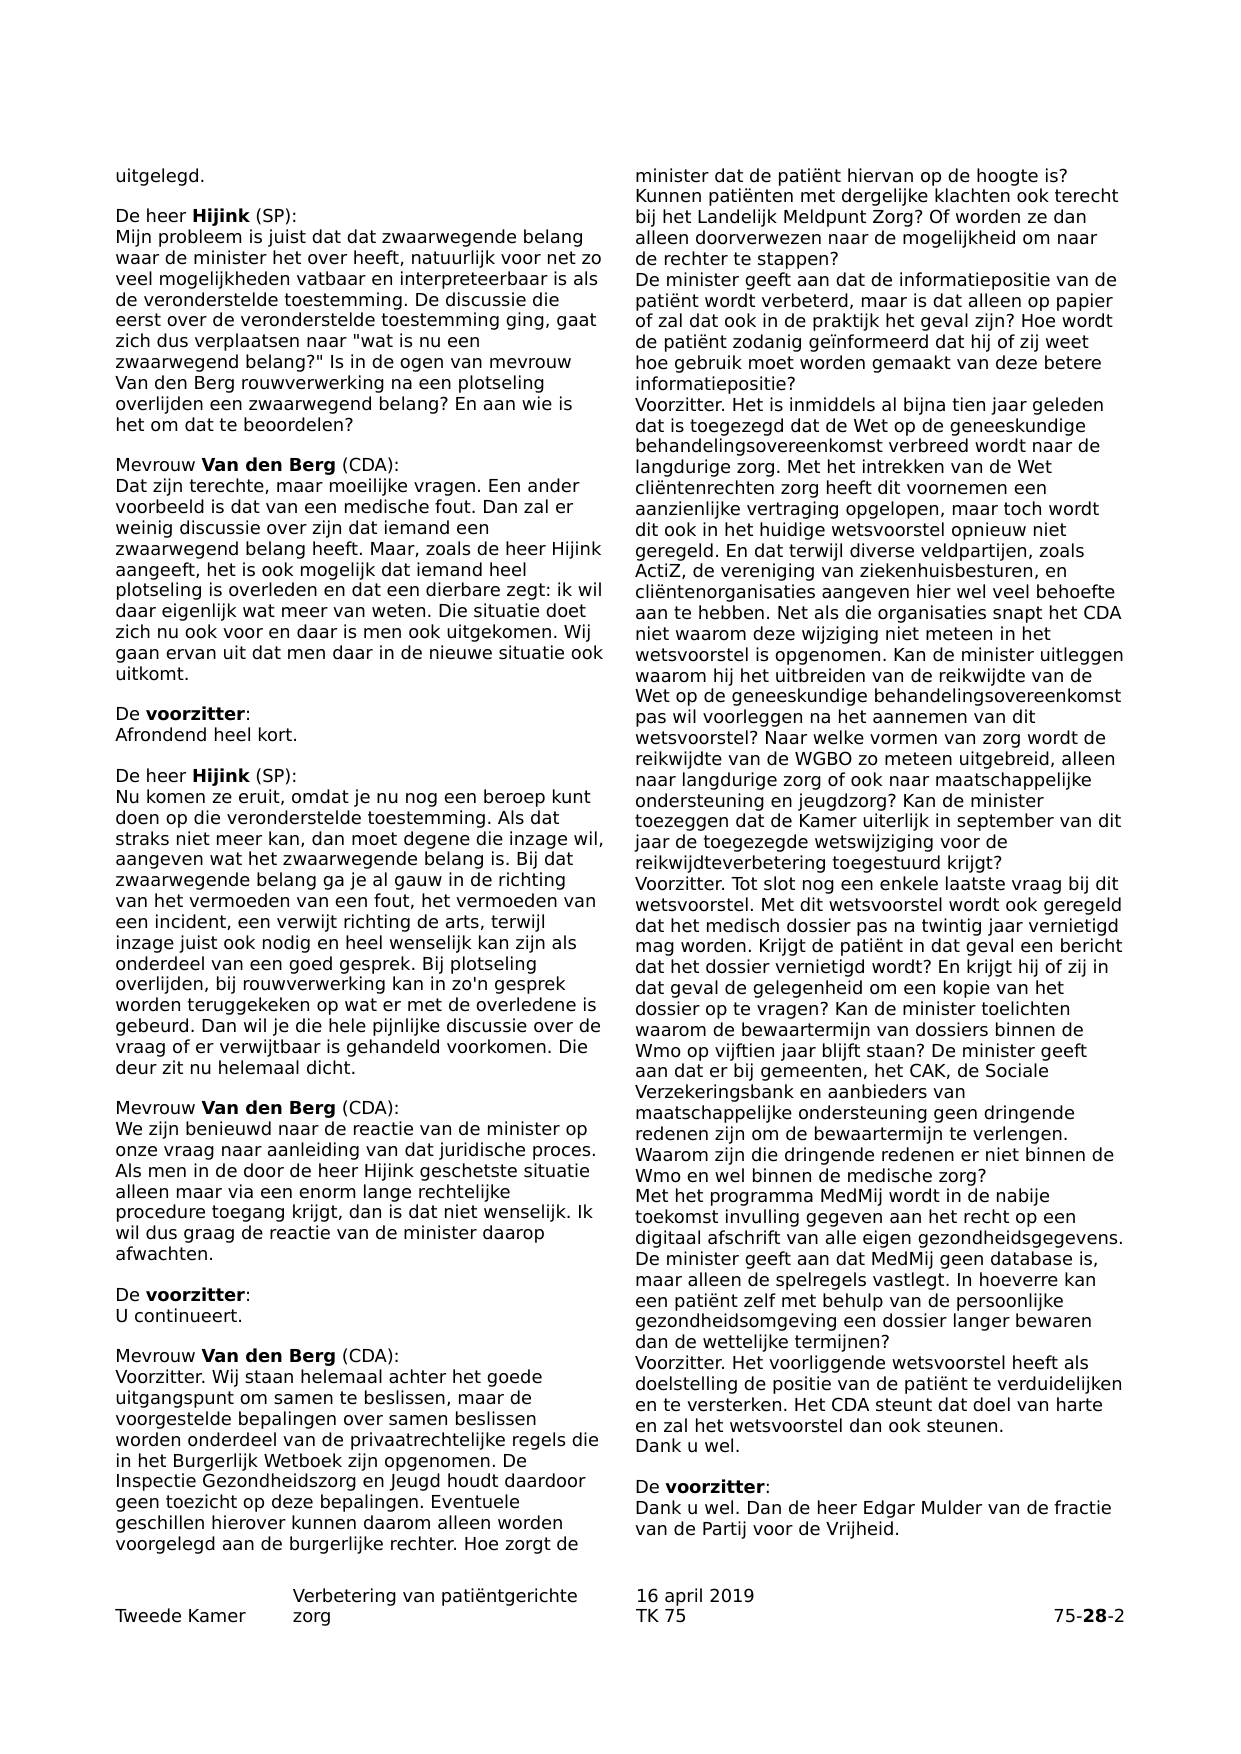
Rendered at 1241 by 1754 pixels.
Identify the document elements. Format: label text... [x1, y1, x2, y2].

text Mevrouw Van den Berg (CDA): [115, 1346, 605, 1367]
text Dank u wel. Dan de heer Edgar Mulder van de fractie van de Partij voor de Vrijheid. [635, 1498, 1125, 1539]
text U continueert. [115, 1306, 605, 1326]
text Mijn probleem is juist dat dat zwaarwegende belang waar de minister het over heeft, natuurlijk voor net zo veel mogelijkheden vatbaar en interpreteerbaar is als de veronderstelde toestemming. De discussie die eerst over de veronderstelde toestemming ging, gaat zich dus verplaatsen naar "wat is nu een zwaarwegend belang?" Is in de ogen van mevrouw Van den Berg rouwverwerking na een plotseling overlijden een zwaarwegend belang? En aan wie is het om dat te beoordelen? [115, 227, 605, 435]
text We zijn benieuwd naar de reactie van de minister op onze vraag naar aanleiding van dat juridische proces. Als men in de door de heer Hijink geschetste situatie alleen maar via een enorm lange rechtelijke procedure toegang krijgt, dan is dat niet wenselijk. Ik wil dus graag de reactie van de minister daarop afwachten. [115, 1119, 605, 1265]
text Voorzitter. Tot slot nog een enkele laatste vraag bij dit wetsvoorstel. Met dit wetsvoorstel wordt ook geregeld dat het medisch dossier pas na twintig jaar vernietigd mag worden. Krijgt de patiënt in dat geval een bericht dat het dossier vernietigd wordt? En krijgt hij of zij in dat geval de gelegenheid om een kopie van het dossier op te vragen? Kan de minister toelichten waarom de bewaartermijn van dossiers binnen de Wmo op vijftien jaar blijft staan? De minister geeft aan dat er bij gemeenten, het CAK, de Sociale Verzekeringsbank en aanbieders van maatschappelijke ondersteuning geen dringende redenen zijn om de bewaartermijn te verlengen. Waarom zijn die dringende redenen er niet binnen de Wmo en wel binnen de medische zorg? [635, 874, 1125, 1186]
text De minister geeft aan dat de informatiepositie van de patiënt wordt verbeterd, maar is dat alleen op papier of zal dat ook in de praktijk het geval zijn? Hoe wordt de patiënt zodanig geïnformeerd dat hij of zij weet hoe gebruik moet worden gemaakt van deze betere informatiepositie? [635, 269, 1125, 394]
text uitgelegd. [115, 165, 605, 186]
text Nu komen ze eruit, omdat je nu nog een beroep kunt doen op die veronderstelde toestemming. Als dat straks niet meer kan, dan moet degene die inzage wil, aangeven wat het zwaarwegende belang is. Bij dat zwaarwegende belang ga je al gauw in de richting van het vermoeden van een fout, het vermoeden van een incident, een verwijt richting de arts, terwijl inzage juist ook nodig en heel wenselijk kan zijn als onderdeel van een goed gesprek. Bij plotseling overlijden, bij rouwverwerking kan in zo'n gesprek worden teruggekeken op wat er met de overledene is gebeurd. Dan wil je die hele pijnlijke discussie over de vraag of er verwijtbaar is gehandeld voorkomen. Die deur zit nu helemaal dicht. [115, 787, 605, 1078]
text Voorzitter. Wij staan helemaal achter het goede uitgangspunt om samen te beslissen, maar de voorgestelde bepalingen over samen beslissen worden onderdeel van de privaatrechtelijke regels die in het Burgerlijk Wetboek zijn opgenomen. De Inspectie Gezondheidszorg en Jeugd houdt daardoor geen toezicht op deze bepalingen. Eventuele geschillen hierover kunnen daarom alleen worden voorgelegd aan de burgerlijke rechter. Hoe zorgt de [115, 1367, 605, 1554]
text Voorzitter. Het voorliggende wetsvoorstel heeft als doelstelling de positie van de patiënt te verduidelijken en te versterken. Het CDA steunt dat doel van harte en zal het wetsvoorstel dan ook steunen. [635, 1353, 1125, 1436]
text Dank u wel. [635, 1436, 1125, 1457]
text De voorzitter: [115, 704, 605, 725]
text Voorzitter. Het is inmiddels al bijna tien jaar geleden dat is toegezegd dat de Wet op de geneeskundige behandelingsovereenkomst verbreed wordt naar de langdurige zorg. Met het intrekken van de Wet cliëntenrechten zorg heeft dit voornemen een aanzienlijke vertraging opgelopen, maar toch wordt dit ook in het huidige wetsvoorstel opnieuw niet geregeld. En dat terwijl diverse veldpartijen, zoals ActiZ, de vereniging van ziekenhuisbesturen, en cliëntenorganisaties aangeven hier wel veel behoefte aan te hebben. Net als die organisaties snapt het CDA niet waarom deze wijziging niet meteen in het wetsvoorstel is opgenomen. Kan de minister uitleggen waarom hij het uitbreiden van de reikwijdte van de Wet op de geneeskundige behandelingsovereenkomst pas wil voorleggen na het aannemen van dit wetsvoorstel? Naar welke vormen van zorg wordt de reikwijdte van de WGBO zo meteen uitgebreid, alleen naar langdurige zorg of ook naar maatschappelijke ondersteuning en jeugdzorg? Kan de minister toezeggen dat de Kamer uiterlijk in september van dit jaar de toegezegde wetswijziging voor de reikwijdteverbetering toegestuurd krijgt? [635, 394, 1125, 874]
text De heer Hijink (SP): [115, 766, 605, 787]
text Mevrouw Van den Berg (CDA): [115, 455, 605, 476]
text De heer Hijink (SP): [115, 206, 605, 227]
text Met het programma MedMij wordt in de nabije toekomst invulling gegeven aan het recht op een digitaal afschrift van alle eigen gezondheidsgegevens. De minister geeft aan dat MedMij geen database is, maar alleen de spelregels vastlegt. In hoeverre kan een patiënt zelf met behulp van de persoonlijke gezondheidsomgeving een dossier langer bewaren dan de wettelijke termijnen? [635, 1186, 1125, 1353]
text minister dat de patiënt hiervan op de hoogte is? Kunnen patiënten met dergelijke klachten ook terecht bij het Landelijk Meldpunt Zorg? Of worden ze dan alleen doorverwezen naar de mogelijkheid om naar de rechter te stappen? [635, 165, 1125, 269]
text Afrondend heel kort. [115, 725, 605, 746]
text Mevrouw Van den Berg (CDA): [115, 1098, 605, 1119]
text Dat zijn terechte, maar moeilijke vragen. Een ander voorbeeld is dat van een medische fout. Dan zal er weinig discussie over zijn dat iemand een zwaarwegend belang heeft. Maar, zoals de heer Hijink aangeeft, het is ook mogelijk dat iemand heel plotseling is overleden en dat een dierbare zegt: ik wil daar eigenlijk wat meer van weten. Die situatie doet zich nu ook voor en daar is men ook uitgekomen. Wij gaan ervan uit dat men daar in de nieuwe situatie ook uitkomt. [115, 476, 605, 684]
text De voorzitter: [115, 1285, 605, 1306]
text De voorzitter: [635, 1477, 1125, 1498]
